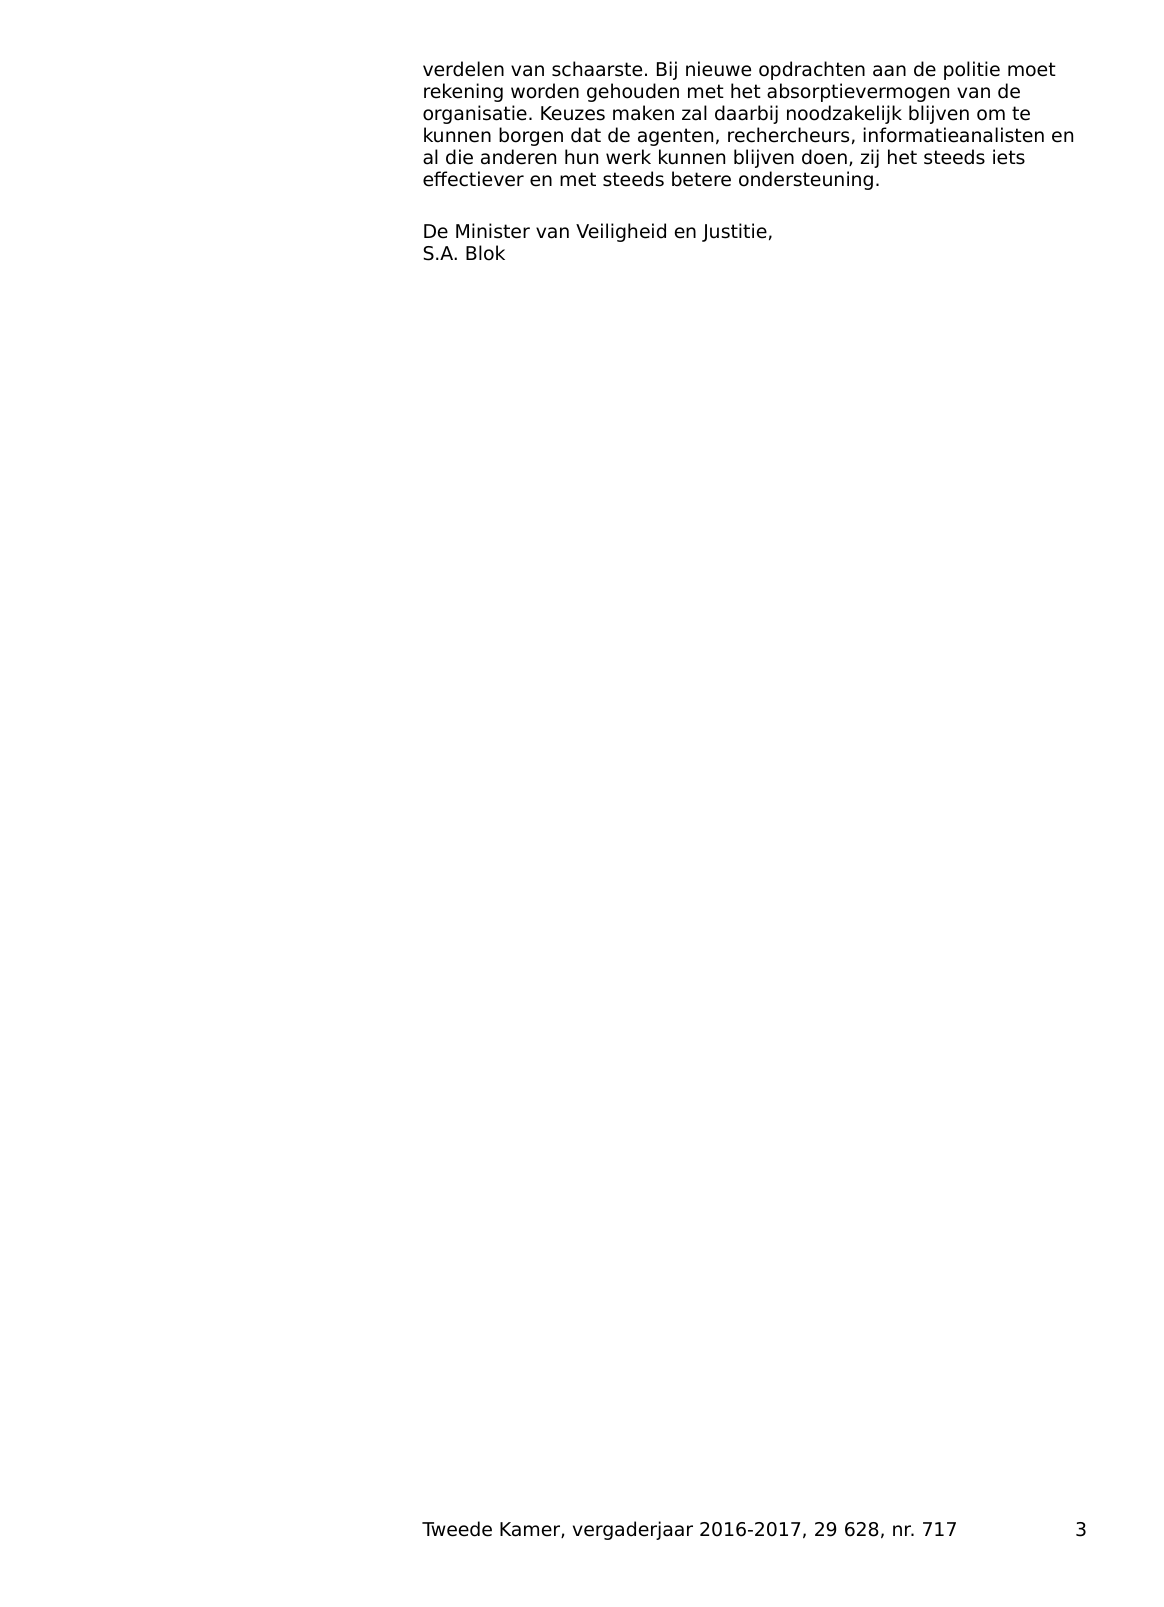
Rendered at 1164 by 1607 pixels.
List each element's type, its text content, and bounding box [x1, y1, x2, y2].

text De Minister van Veiligheid en Justitie, S.A. Blok [422, 221, 1087, 265]
text verdelen van schaarste. Bij nieuwe opdrachten aan de politie moet rekening worden gehouden met het absorptievermogen van de organisatie. Keuzes maken zal daarbij noodzakelijk blijven om te kunnen borgen dat de agenten, rechercheurs, informatieanalisten en al die anderen hun werk kunnen blijven doen, zij het steeds iets effectiever en met steeds betere ondersteuning. [422, 59, 1087, 191]
